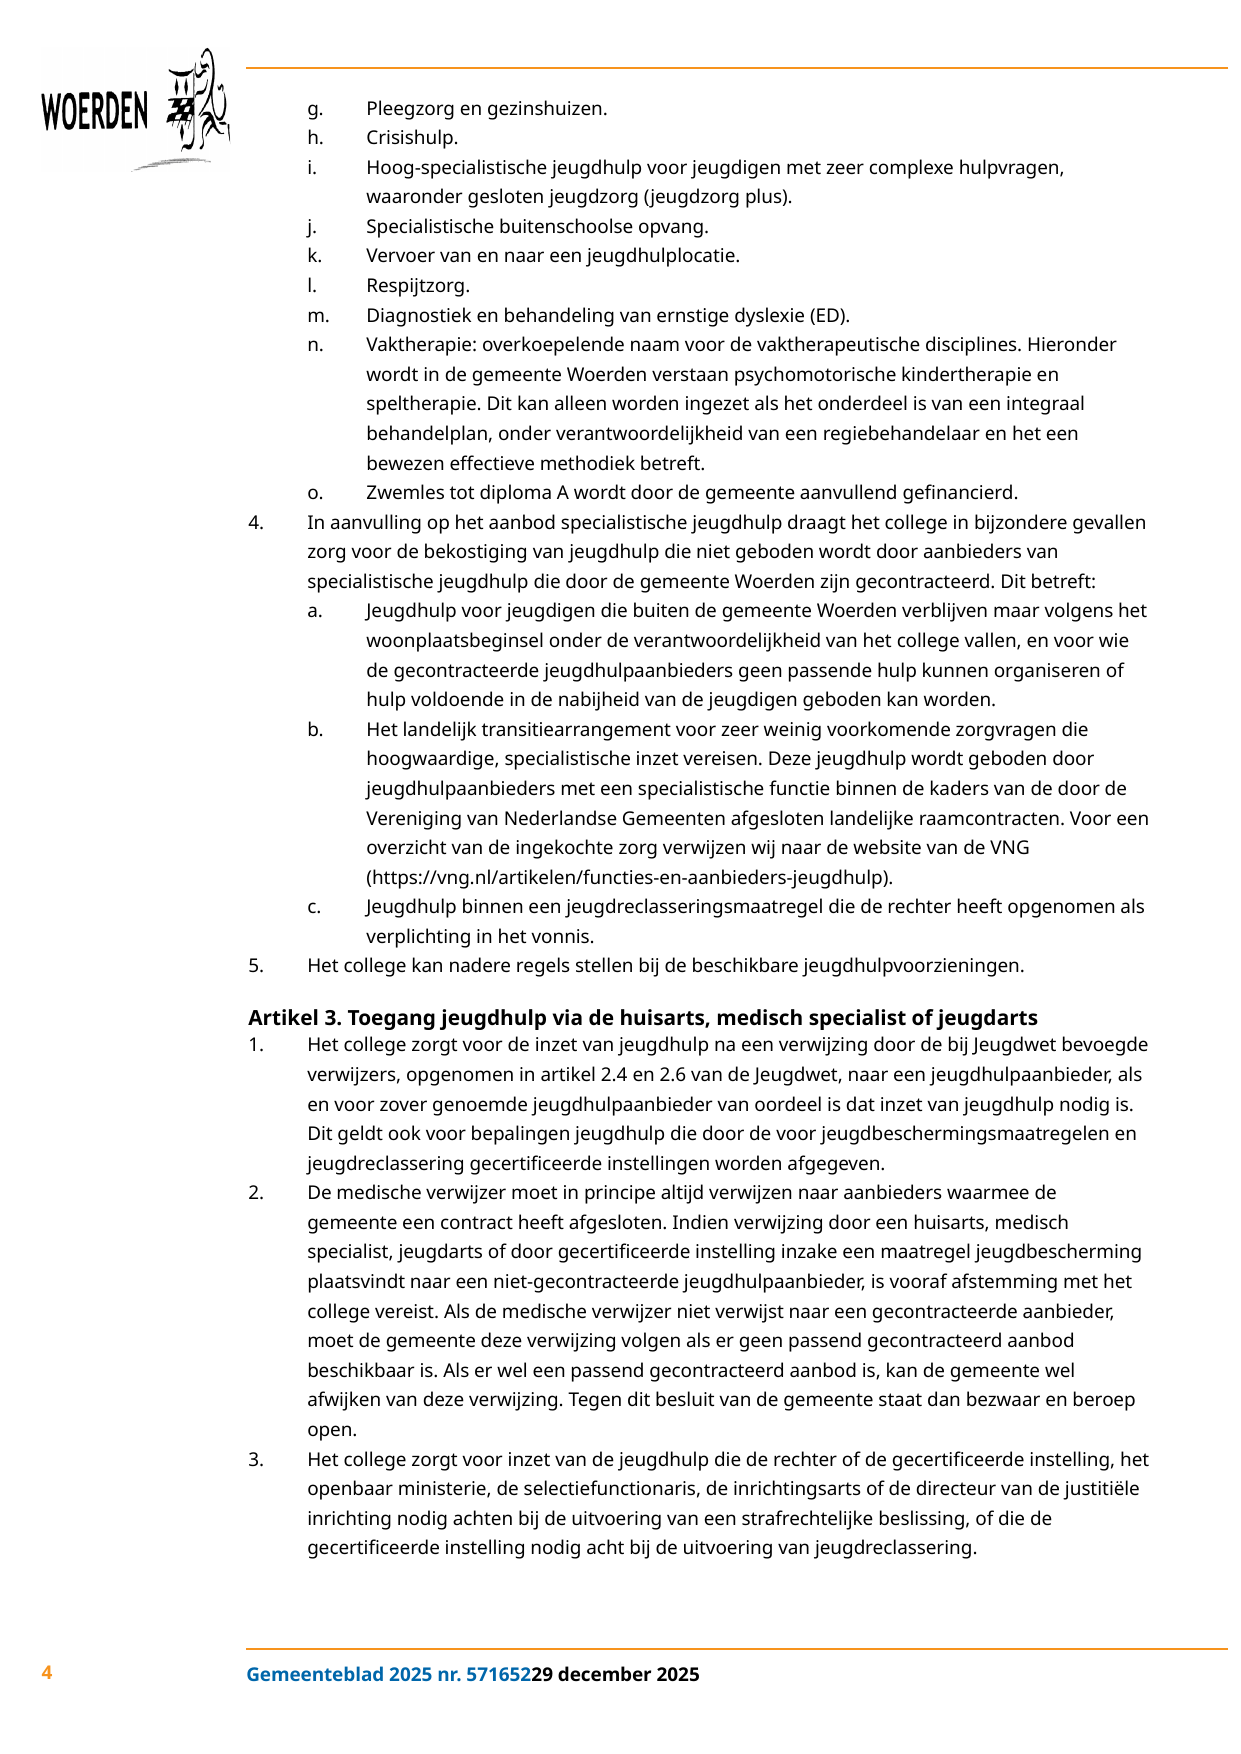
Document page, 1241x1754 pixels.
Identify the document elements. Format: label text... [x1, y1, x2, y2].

list Pleegzorg en gezinshuizen. [307, 95, 1152, 121]
text Artikel 3. Toegang jeugdhulp via de huisarts, medisch specialist of jeugdarts [248, 1003, 1152, 1032]
list Diagnostiek en behandeling van ernstige dyslexie (ED). [307, 302, 1152, 328]
list Jeugdhulp binnen een jeugdreclasseringsmaatregel die de rechter heeft opgenomen als verplichting in het vonnis. [307, 893, 1152, 949]
list Vaktherapie: overkoepelende naam voor de vaktherapeutische disciplines. Hieronder wordt in de gemeente Woerden verstaan psychomotorische kindertherapie en speltherapie. Dit kan alleen worden ingezet als het onderdeel is van een integraal behandelplan, onder verantwoordelijkheid van een regiebehandelaar en het een bewezen effectieve methodiek betreft. [307, 331, 1152, 476]
list Respijtzorg. [307, 272, 1152, 298]
list Crisishulp. [307, 124, 1152, 150]
list Jeugdhulp voor jeugdigen die buiten de gemeente Woerden verblijven maar volgens het woonplaatsbeginsel onder de verantwoordelijkheid van het college vallen, en voor wie de gecontracteerde jeugdhulpaanbieders geen passende hulp kunnen organiseren of hulp voldoende in de nabijheid van de jeugdigen geboden kan worden. [307, 598, 1152, 712]
list De medische verwijzer moet in principe altijd verwijzen naar aanbieders waarmee de gemeente een contract heeft afgesloten. Indien verwijzing door een huisarts, medisch specialist, jeugdarts of door gecertificeerde instelling inzake een maatregel jeugdbescherming plaatsvindt naar een niet-gecontracteerde jeugdhulpaanbieder, is vooraf afstemming met het college vereist. Als de medische verwijzer niet verwijst naar een gecontracteerde aanbieder, moet de gemeente deze verwijzing volgen als er geen passend gecontracteerd aanbod beschikbaar is. Als er wel een passend gecontracteerd aanbod is, kan de gemeente wel afwijken van deze verwijzing. Tegen dit besluit van de gemeente staat dan bezwaar en beroep open. [248, 1179, 1152, 1442]
list Het college zorgt voor inzet van de jeugdhulp die de rechter of de gecertificeerde instelling, het openbaar ministerie, de selectiefunctionaris, de inrichtingsarts of de directeur van de justitiële inrichting nodig achten bij de uitvoering van een strafrechtelijke beslissing, of die de gecertificeerde instelling nodig acht bij de uitvoering van jeugdreclassering. [248, 1446, 1152, 1560]
list Zwemles tot diploma A wordt door de gemeente aanvullend gefinancierd. [307, 479, 1152, 505]
list Vervoer van en naar een jeugdhulplocatie. [307, 243, 1152, 268]
list Het college zorgt voor de inzet van jeugdhulp na een verwijzing door de bij Jeugdwet bevoegde verwijzers, opgenomen in artikel 2.4 en 2.6 van de Jeugdwet, naar een jeugdhulpaanbieder, als en voor zover genoemde jeugdhulpaanbieder van oordeel is dat inzet van jeugdhulp nodig is. Dit geldt ook voor bepalingen jeugdhulp die door de voor jeugdbeschermingsmaatregelen en jeugdreclassering gecertificeerde instellingen worden afgegeven. [248, 1032, 1152, 1176]
list Hoog-specialistische jeugdhulp voor jeugdigen met zeer complexe hulpvragen, waaronder gesloten jeugdzorg (jeugdzorg plus). [307, 154, 1152, 209]
list In aanvulling op het aanbod specialistische jeugdhulp draagt het college in bijzondere gevallen zorg voor de bekostiging van jeugdhulp die niet geboden wordt door aanbieders van specialistische jeugdhulp die door de gemeente Woerden zijn gecontracteerd. Dit betreft: [248, 509, 1152, 594]
list Specialistische buitenschoolse opvang. [307, 213, 1152, 239]
picture [41, 47, 231, 172]
list Het landelijk transitiearrangement voor zeer weinig voorkomende zorgvragen die hoogwaardige, specialistische inzet vereisen. Deze jeugdhulp wordt geboden door jeugdhulpaanbieders met een specialistische functie binnen de kaders van de door de Vereniging van Nederlandse Gemeenten afgesloten landelijke raamcontracten. Voor een overzicht van de ingekochte zorg verwijzen wij naar de website van de VNG (https://vng.nl/artikelen/functies-en-aanbieders-jeugdhulp). [307, 716, 1152, 890]
list Het college kan nadere regels stellen bij de beschikbare jeugdhulpvoorzieningen. [248, 953, 1152, 978]
